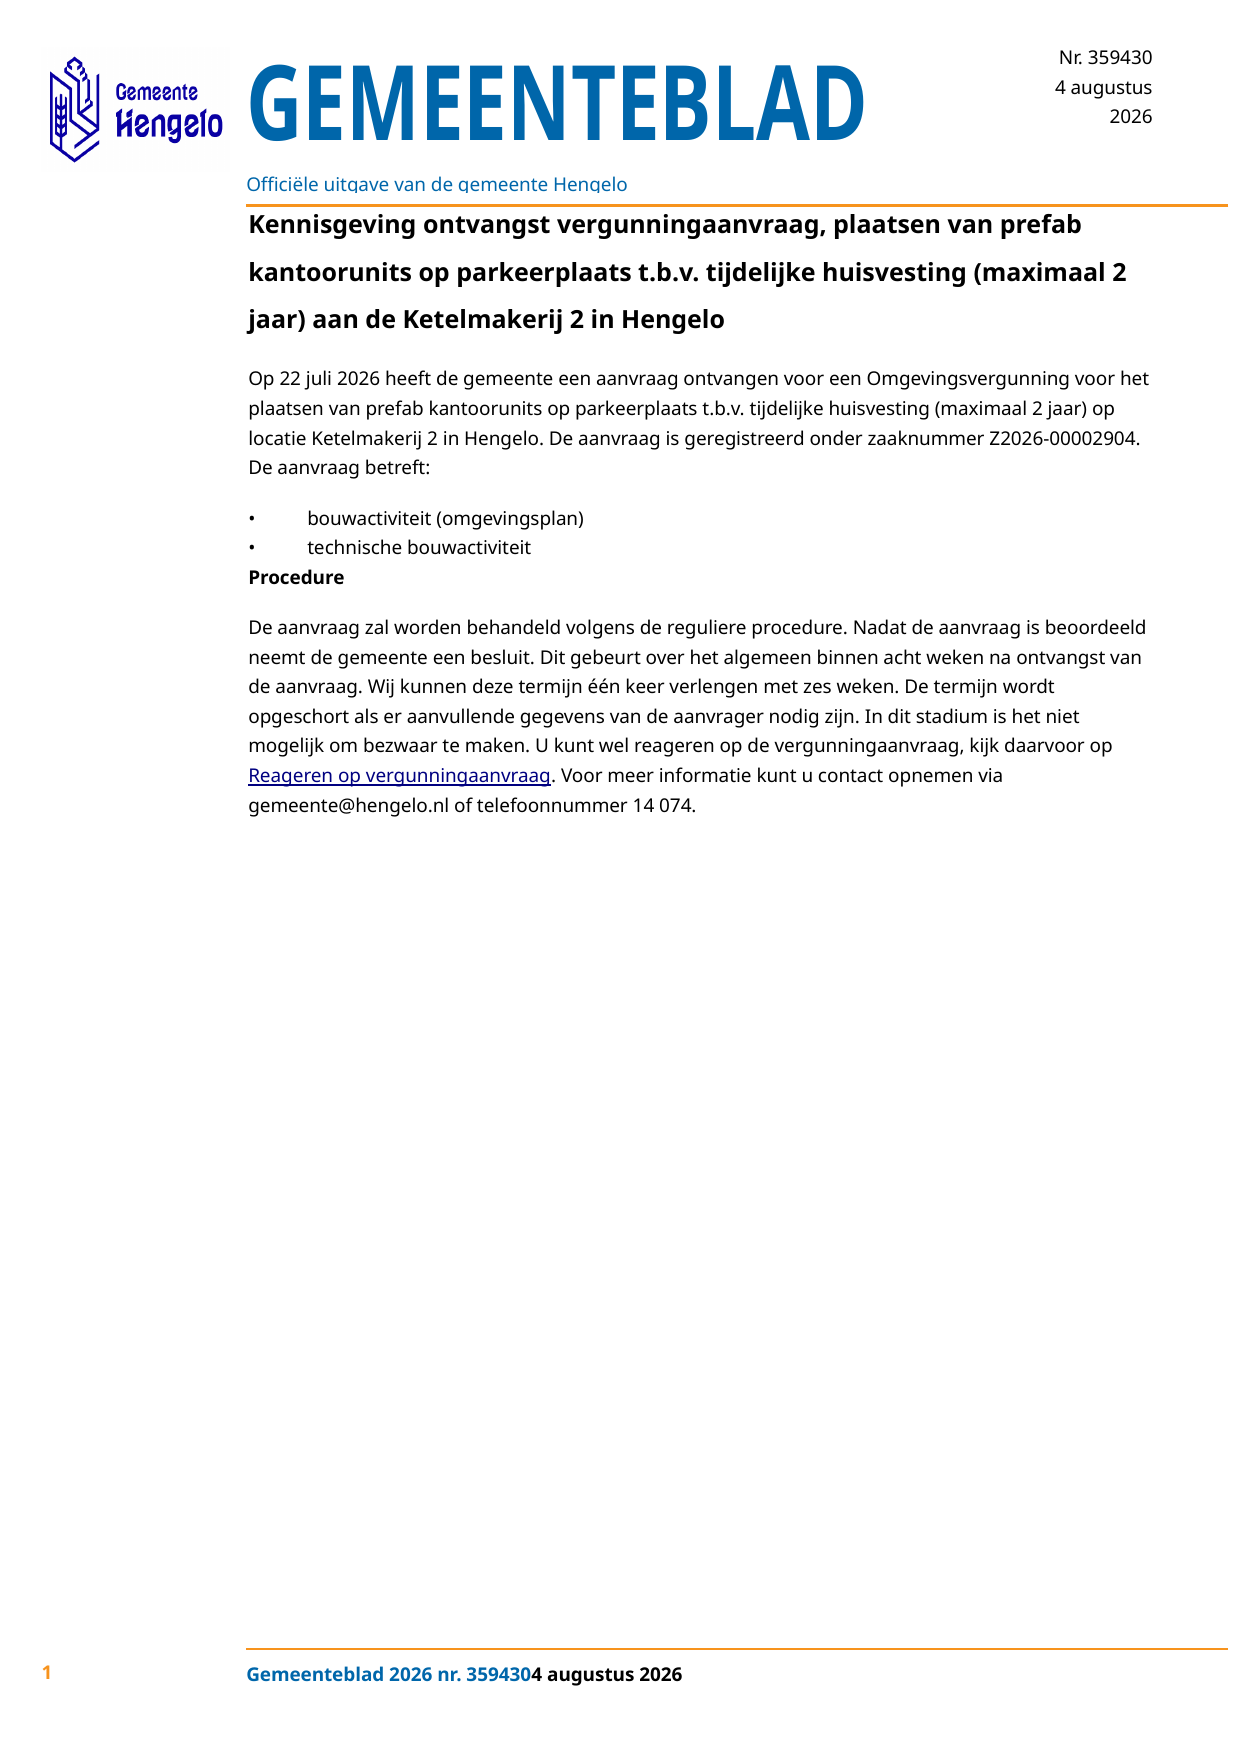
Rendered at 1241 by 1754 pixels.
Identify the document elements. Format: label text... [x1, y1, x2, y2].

list bouwactiviteit (omgevingsplan) [248, 505, 1152, 530]
list technische bouwactiviteit [248, 534, 1152, 560]
text Procedure [248, 564, 1152, 589]
text Op 22 juli 2026 heeft de gemeente een aanvraag ontvangen voor een Omgevingsvergunning voor het plaatsen van prefab kantoorunits op parkeerplaats t.b.v. tijdelijke huisvesting (maximaal 2 jaar) op locatie Ketelmakerij 2 in Hengelo. De aanvraag is geregistreerd onder zaaknummer Z2026-00002904. De aanvraag betreft: [248, 366, 1152, 480]
picture [41, 47, 231, 172]
text Kennisgeving ontvangst vergunningaanvraag, plaatsen van prefab kantoorunits op parkeerplaats t.b.v. tijdelijke huisvesting (maximaal 2 jaar) aan de Ketelmakerij 2 in Hengelo [248, 207, 1152, 336]
text De aanvraag zal worden behandeld volgens de reguliere procedure. Nadat de aanvraag is beoordeeld neemt de gemeente een besluit. Dit gebeurt over het algemeen binnen acht weken na ontvangst van de aanvraag. Wij kunnen deze termijn één keer verlengen met zes weken. De termijn wordt opgeschort als er aanvullende gegevens van de aanvrager nodig zijn. In dit stadium is het niet mogelijk om bezwaar te maken. U kunt wel reageren op de vergunningaanvraag, kijk daarvoor op Reageren op vergunningaanvraag. Voor meer informatie kunt u contact opnemen via gemeente@hengelo.nl of telefoonnummer 14 074. [248, 614, 1152, 817]
